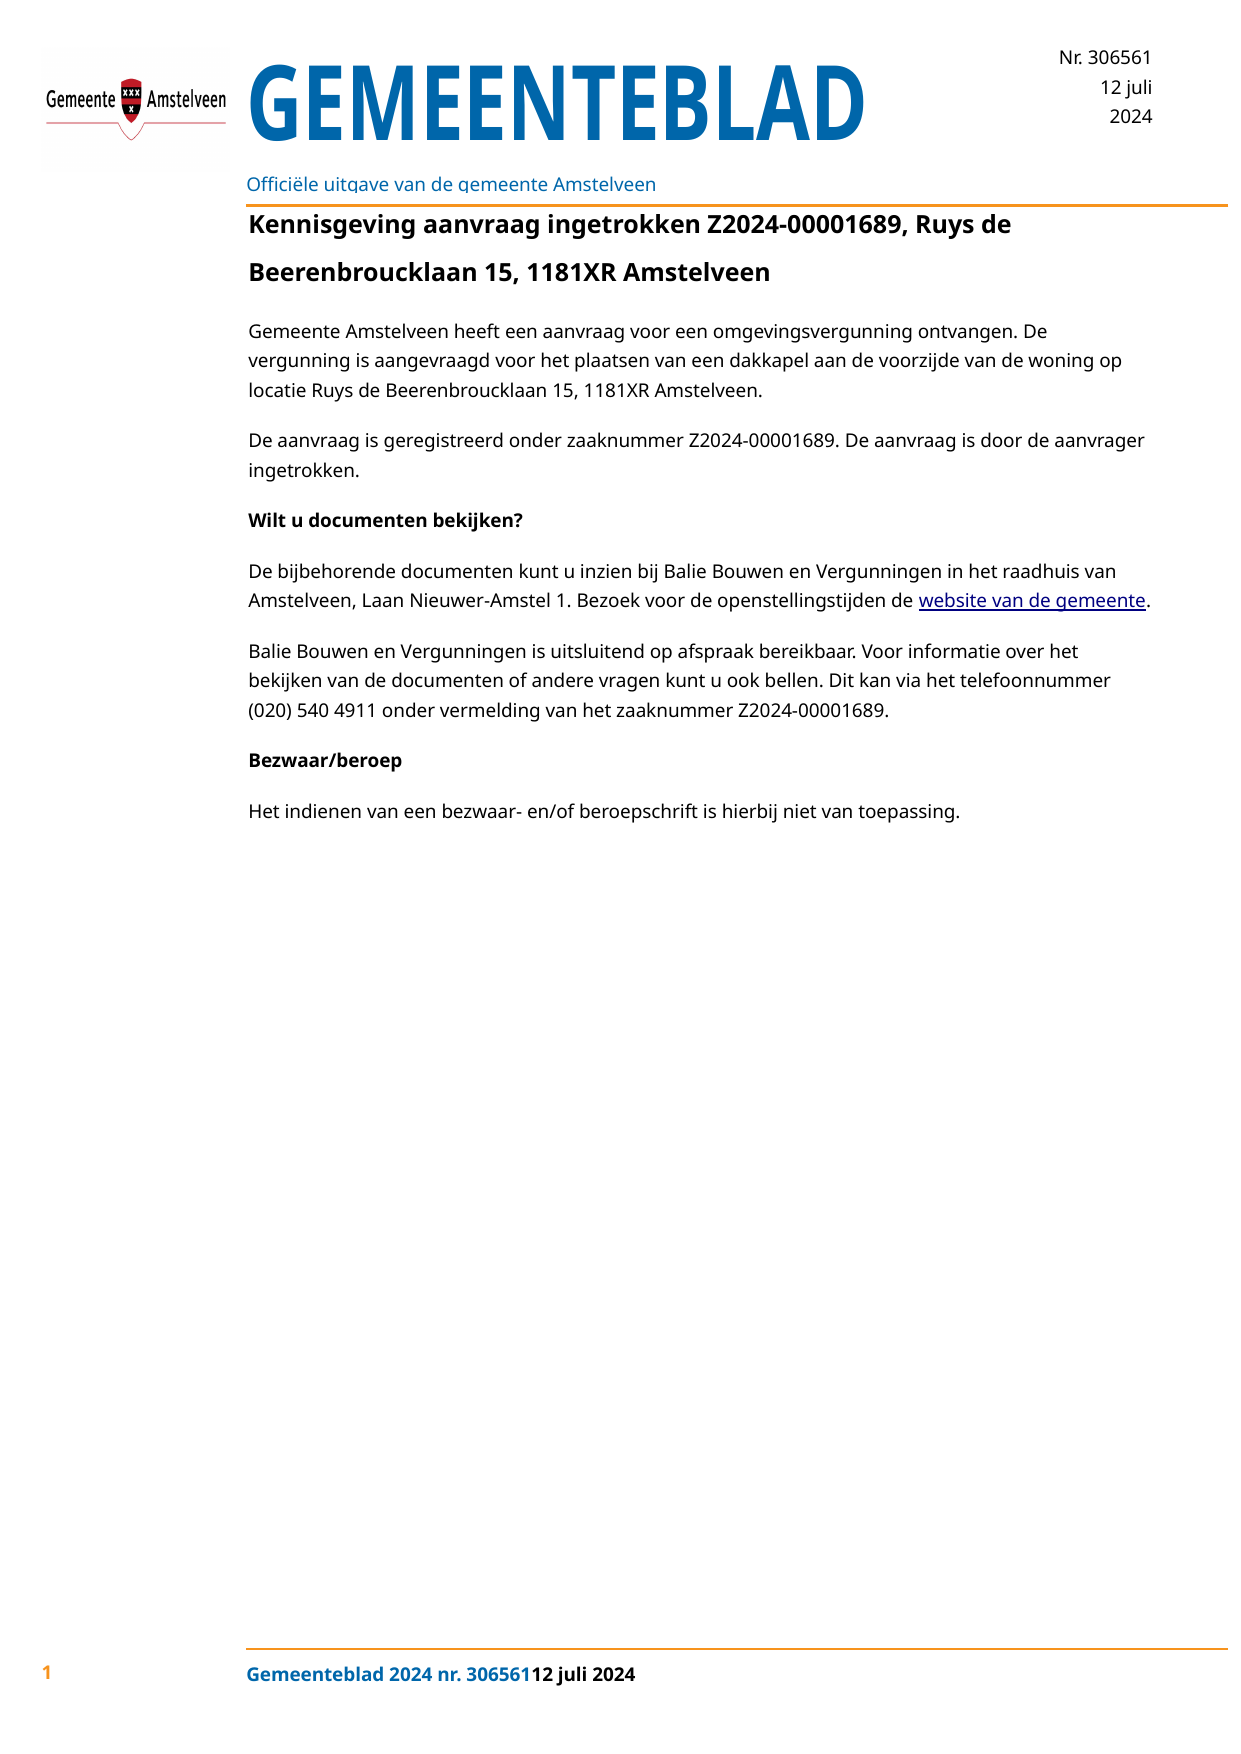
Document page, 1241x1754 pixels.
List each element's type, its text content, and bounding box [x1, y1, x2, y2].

picture [41, 47, 231, 172]
text Bezwaar/beroep [248, 747, 1152, 773]
text Gemeente Amstelveen heeft een aanvraag voor een omgevingsvergunning ontvangen. De vergunning is aangevraagd voor het plaatsen van een dakkapel aan de voorzijde van de woning op locatie Ruys de Beerenbroucklaan 15, 1181XR Amstelveen. [248, 318, 1152, 403]
text De aanvraag is geregistreerd onder zaaknummer Z2024-00001689. De aanvraag is door de aanvrager ingetrokken. [248, 427, 1152, 483]
text Kennisgeving aanvraag ingetrokken Z2024-00001689, Ruys de Beerenbroucklaan 15, 1181XR Amstelveen [248, 207, 1152, 288]
text Het indienen van een bezwaar- en/of beroepschrift is hierbij niet van toepassing. [248, 798, 1152, 824]
text De bijbehorende documenten kunt u inzien bij Balie Bouwen en Vergunningen in het raadhuis van Amstelveen, Laan Nieuwer-Amstel 1. Bezoek voor de openstellingstijden de website van de gemeente. [248, 558, 1152, 613]
text Wilt u documenten bekijken? [248, 507, 1152, 533]
text Balie Bouwen en Vergunningen is uitsluitend op afspraak bereikbaar. Voor informatie over het bekijken van de documenten of andere vragen kunt u ook bellen. Dit kan via het telefoonnummer (020) 540 4911 onder vermelding van het zaaknummer Z2024-00001689. [248, 638, 1152, 723]
